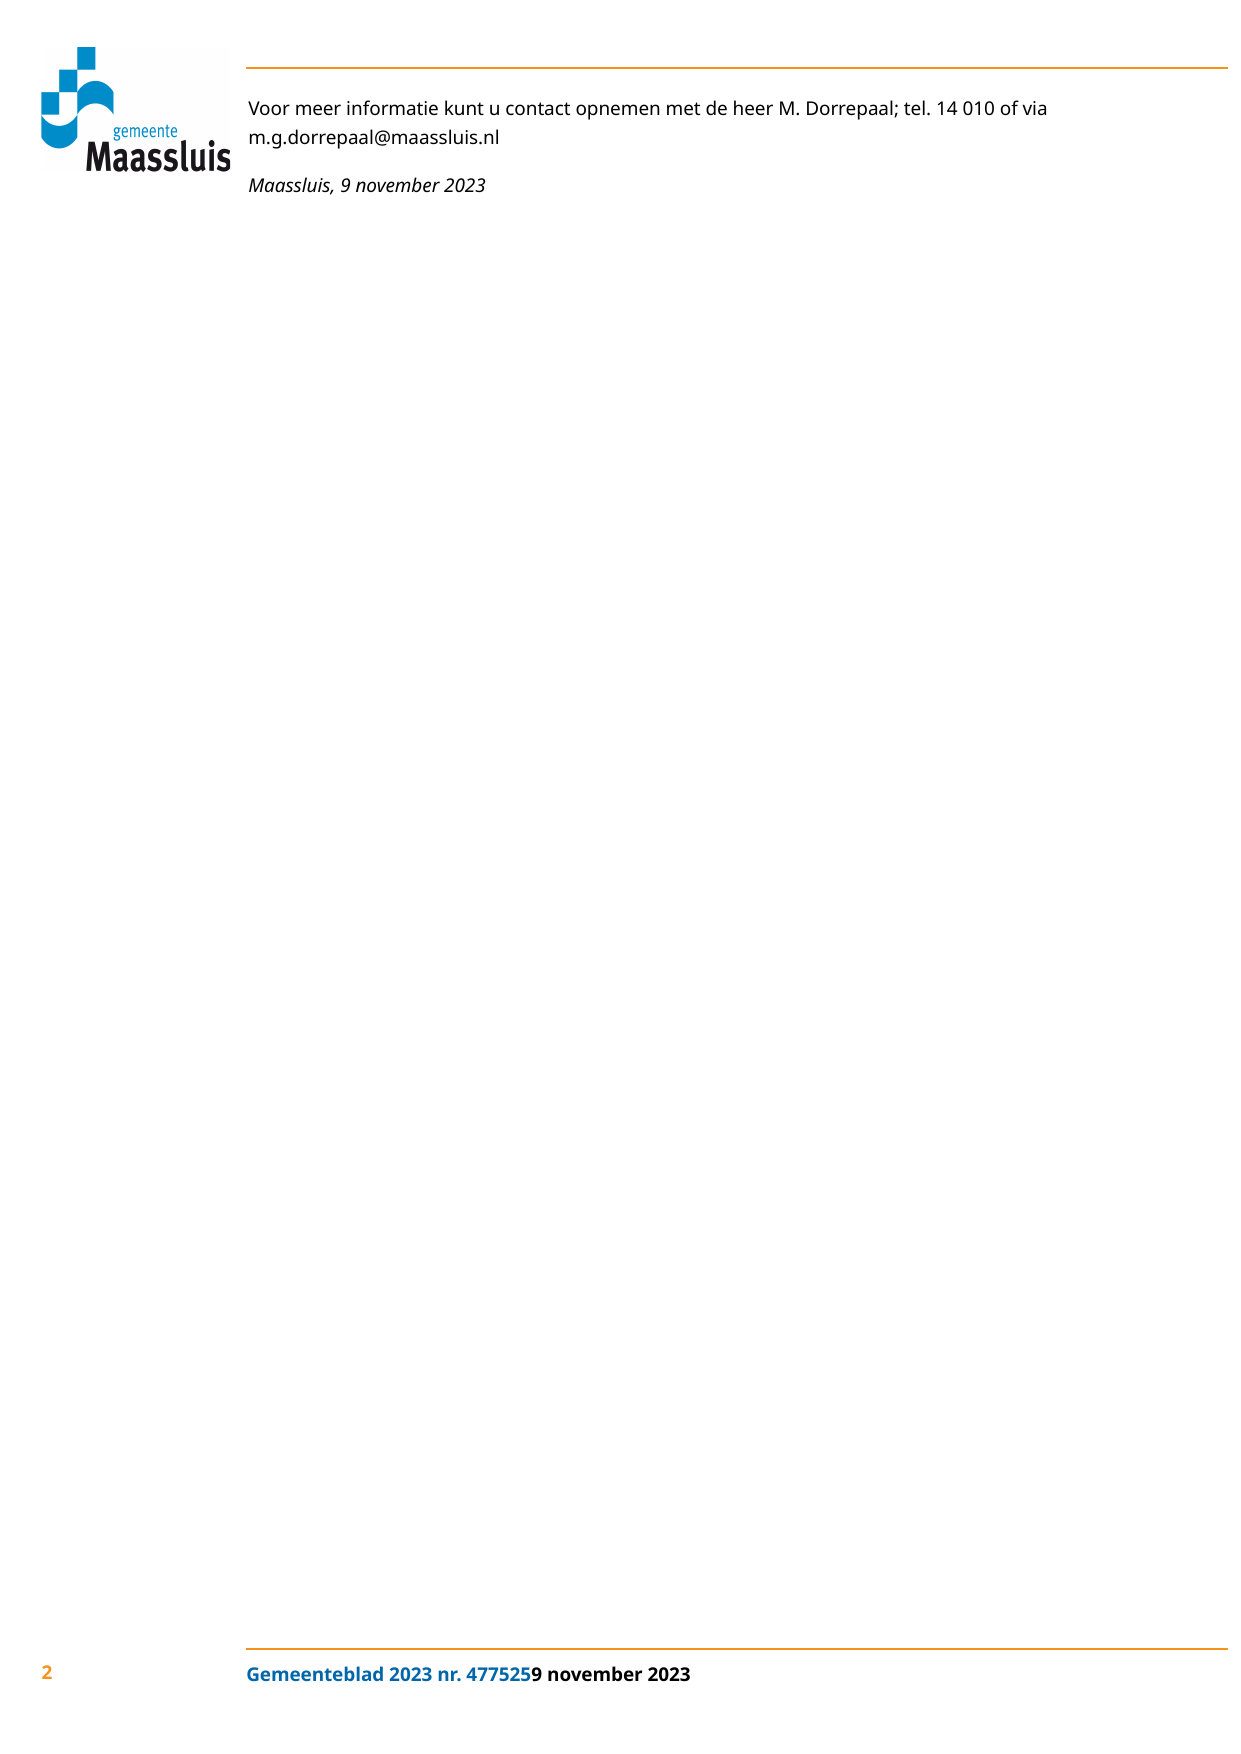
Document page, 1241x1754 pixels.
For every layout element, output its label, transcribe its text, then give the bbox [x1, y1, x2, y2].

text Voor meer informatie kunt u contact opnemen met de heer M. Dorrepaal; tel. 14 010 of via m.g.dorrepaal@maassluis.nl [248, 95, 1152, 150]
text Maassluis, 9 november 2023 [248, 172, 1152, 198]
picture [41, 47, 77, 92]
picture [41, 47, 231, 172]
